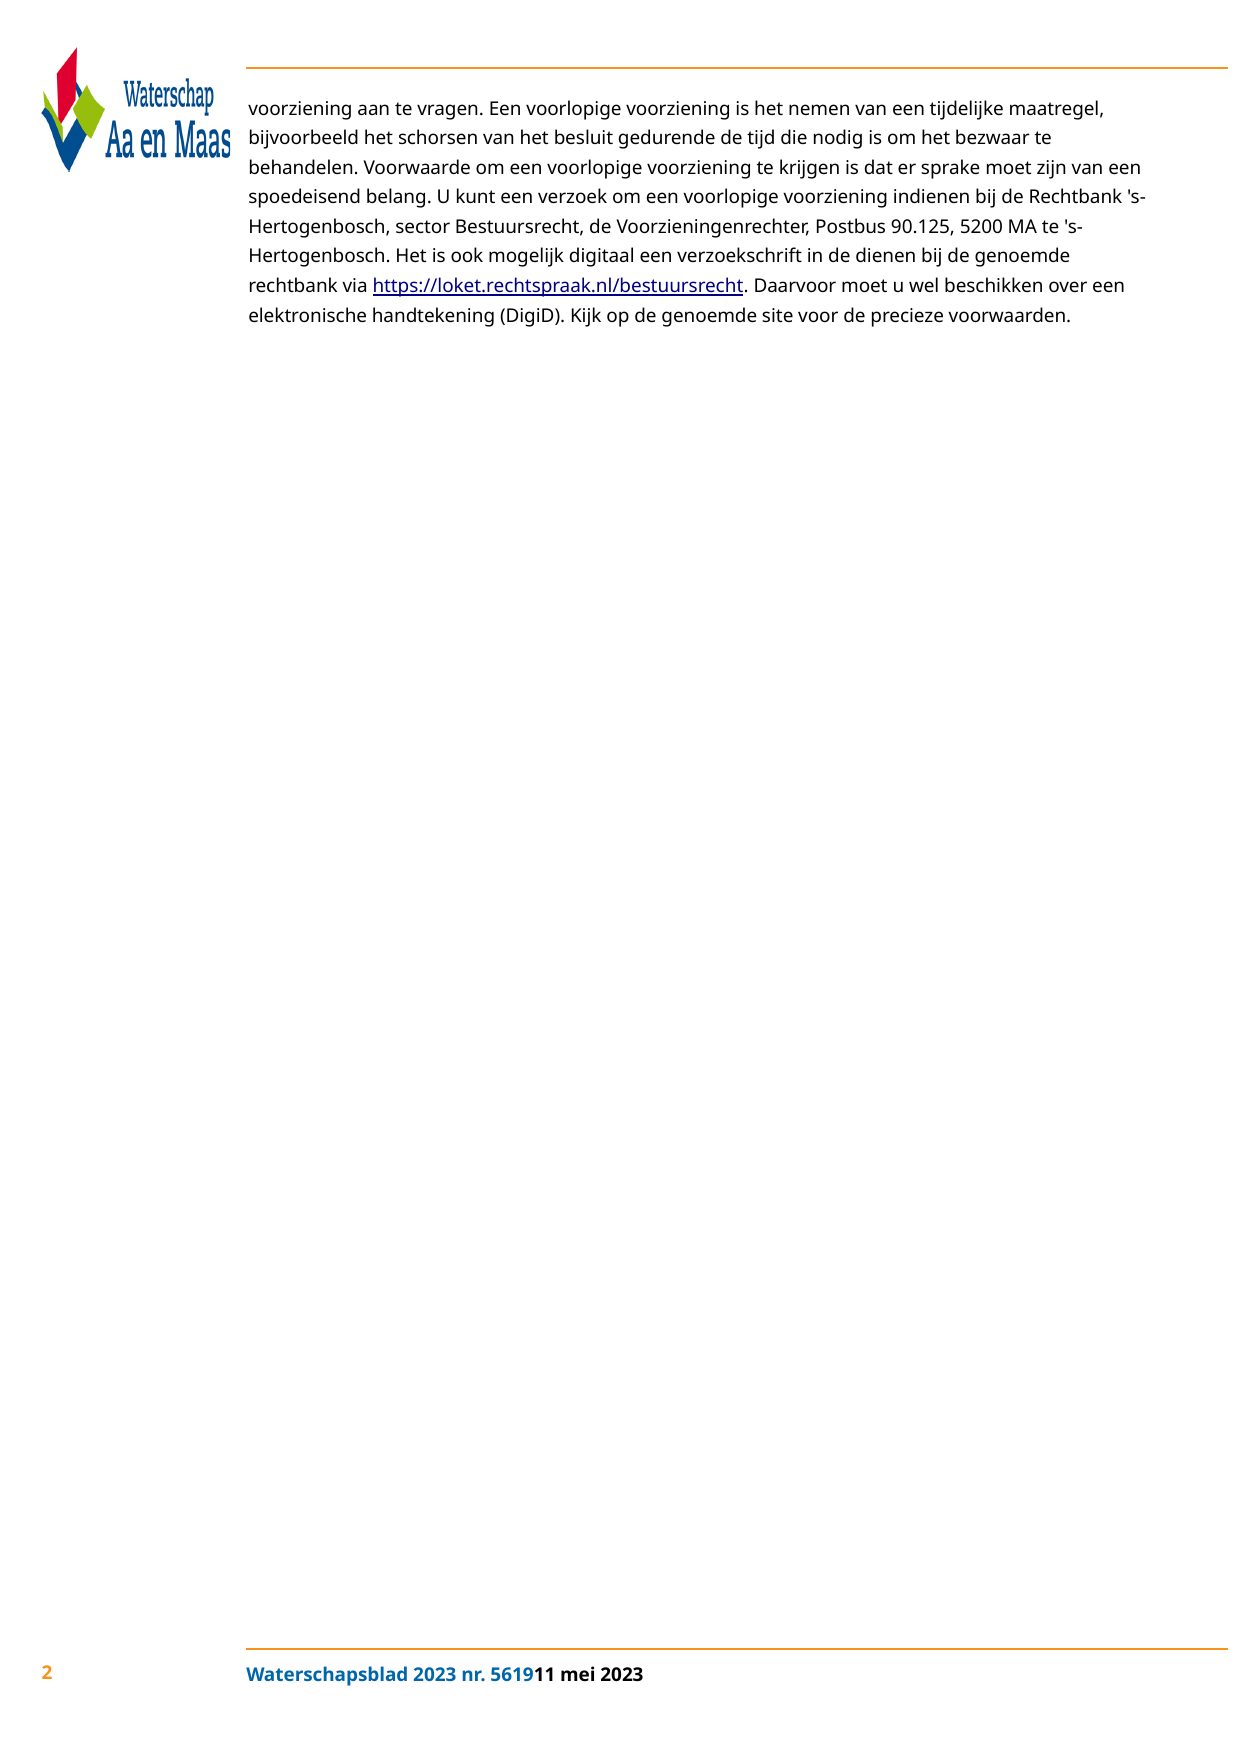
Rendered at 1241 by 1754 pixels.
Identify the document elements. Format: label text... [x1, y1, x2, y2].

picture [41, 47, 231, 172]
text voorziening aan te vragen. Een voorlopige voorziening is het nemen van een tijdelijke maatregel, bijvoorbeeld het schorsen van het besluit gedurende de tijd die nodig is om het bezwaar te behandelen. Voorwaarde om een voorlopige voorziening te krijgen is dat er sprake moet zijn van een spoedeisend belang. U kunt een verzoek om een voorlopige voorziening indienen bij de Rechtbank 's-Hertogenbosch, sector Bestuursrecht, de Voorzieningenrechter, Postbus 90.125, 5200 MA te 's-Hertogenbosch. Het is ook mogelijk digitaal een verzoekschrift in de dienen bij de genoemde rechtbank via https://loket.rechtspraak.nl/bestuursrecht. Daarvoor moet u wel beschikken over een elektronische handtekening (DigiD). Kijk op de genoemde site voor de precieze voorwaarden. [248, 95, 1152, 328]
